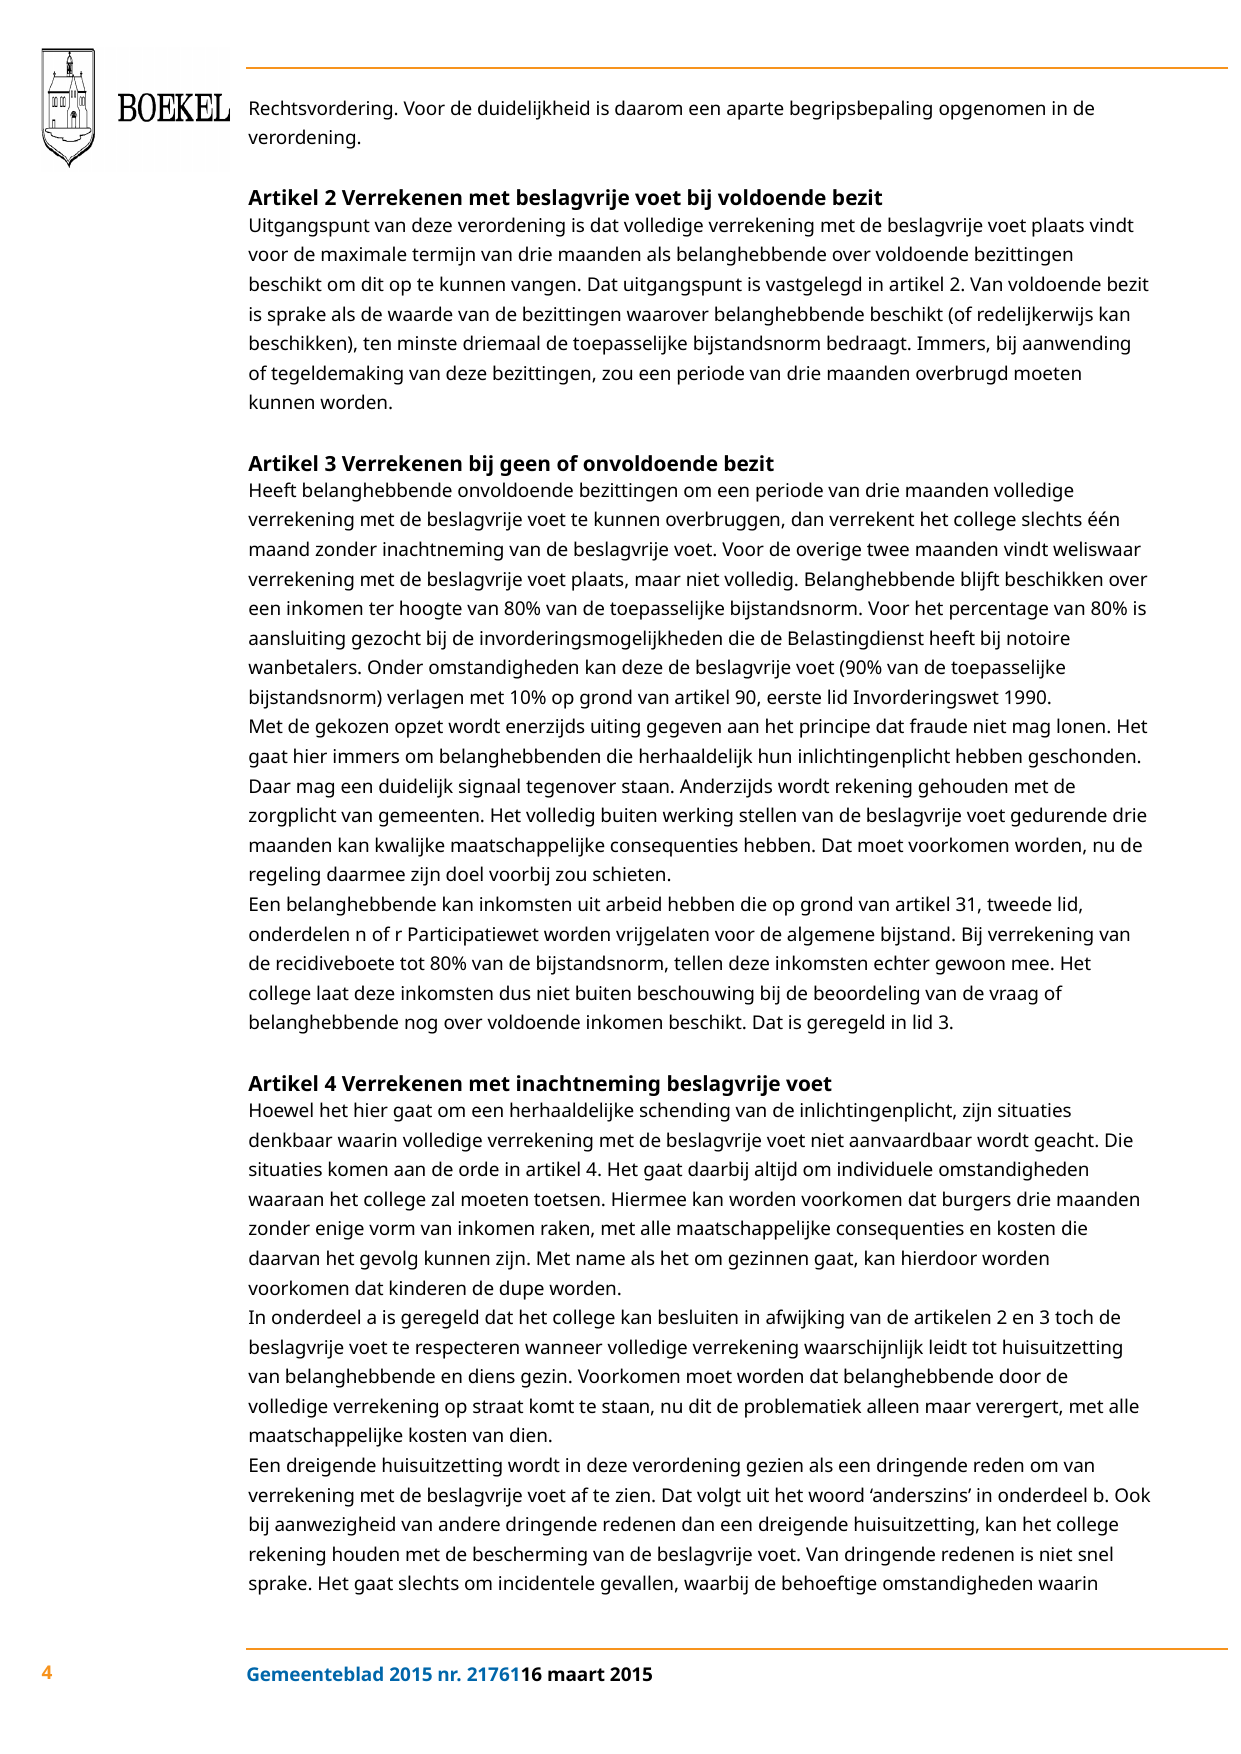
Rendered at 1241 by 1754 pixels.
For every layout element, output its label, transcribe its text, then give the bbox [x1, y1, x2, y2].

text Een dreigende huisuitzetting wordt in deze verordening gezien als een dringende reden om van verrekening met de beslagvrije voet af te zien. Dat volgt uit het woord ‘anderszins’ in onderdeel b. Ook bij aanwezigheid van andere dringende redenen dan een dreigende huisuitzetting, kan het college rekening houden met de bescherming van de beslagvrije voet. Van dringende redenen is niet snel sprake. Het gaat slechts om incidentele gevallen, waarbij de behoeftige omstandigheden waarin [248, 1452, 1152, 1596]
text Rechtsvordering. Voor de duidelijkheid is daarom een aparte begripsbepaling opgenomen in de verordening. [248, 95, 1152, 150]
text Artikel 4 Verrekenen met inachtneming beslagvrije voet [248, 1069, 1152, 1097]
text Hoewel het hier gaat om een herhaaldelijke schending van de inlichtingenplicht, zijn situaties denkbaar waarin volledige verrekening met de beslagvrije voet niet aanvaardbaar wordt geacht. Die situaties komen aan de orde in artikel 4. Het gaat daarbij altijd om individuele omstandigheden waaraan het college zal moeten toetsen. Hiermee kan worden voorkomen dat burgers drie maanden zonder enige vorm van inkomen raken, met alle maatschappelijke consequenties en kosten die daarvan het gevolg kunnen zijn. Met name als het om gezinnen gaat, kan hierdoor worden voorkomen dat kinderen de dupe worden. [248, 1097, 1152, 1300]
text Artikel 3 Verrekenen bij geen of onvoldoende bezit [248, 449, 1152, 477]
text Met de gekozen opzet wordt enerzijds uiting gegeven aan het principe dat fraude niet mag lonen. Het gaat hier immers om belanghebbenden die herhaaldelijk hun inlichtingenplicht hebben geschonden. Daar mag een duidelijk signaal tegenover staan. Anderzijds wordt rekening gehouden met de zorgplicht van gemeenten. Het volledig buiten werking stellen van de beslagvrije voet gedurende drie maanden kan kwalijke maatschappelijke consequenties hebben. Dat moet voorkomen worden, nu de regeling daarmee zijn doel voorbij zou schieten. [248, 714, 1152, 887]
text In onderdeel a is geregeld dat het college kan besluiten in afwijking van de artikelen 2 en 3 toch de beslagvrije voet te respecteren wanneer volledige verrekening waarschijnlijk leidt tot huisuitzetting van belanghebbende en diens gezin. Voorkomen moet worden dat belanghebbende door de volledige verrekening op straat komt te staan, nu dit de problematiek alleen maar verergert, met alle maatschappelijke kosten van dien. [248, 1304, 1152, 1448]
text Heeft belanghebbende onvoldoende bezittingen om een periode van drie maanden volledige verrekening met de beslagvrije voet te kunnen overbruggen, dan verrekent het college slechts één maand zonder inachtneming van de beslagvrije voet. Voor de overige twee maanden vindt weliswaar verrekening met de beslagvrije voet plaats, maar niet volledig. Belanghebbende blijft beschikken over een inkomen ter hoogte van 80% van de toepasselijke bijstandsnorm. Voor het percentage van 80% is aansluiting gezocht bij de invorderingsmogelijkheden die de Belastingdienst heeft bij notoire wanbetalers. Onder omstandigheden kan deze de beslagvrije voet (90% van de toepasselijke bijstandsnorm) verlagen met 10% op grond van artikel 90, eerste lid Invorderingswet 1990. [248, 477, 1152, 710]
picture [41, 47, 231, 172]
text Uitgangspunt van deze verordening is dat volledige verrekening met de beslagvrije voet plaats vindt voor de maximale termijn van drie maanden als belanghebbende over voldoende bezittingen beschikt om dit op te kunnen vangen. Dat uitgangspunt is vastgelegd in artikel 2. Van voldoende bezit is sprake als de waarde van de bezittingen waarover belanghebbende beschikt (of redelijkerwijs kan beschikken), ten minste driemaal de toepasselijke bijstandsnorm bedraagt. Immers, bij aanwending of tegeldemaking van deze bezittingen, zou een periode van drie maanden overbrugd moeten kunnen worden. [248, 212, 1152, 415]
text Artikel 2 Verrekenen met beslagvrije voet bij voldoende bezit [248, 183, 1152, 212]
text Een belanghebbende kan inkomsten uit arbeid hebben die op grond van artikel 31, tweede lid, onderdelen n of r Participatiewet worden vrijgelaten voor de algemene bijstand. Bij verrekening van de recidiveboete tot 80% van de bijstandsnorm, tellen deze inkomsten echter gewoon mee. Het college laat deze inkomsten dus niet buiten beschouwing bij de beoordeling van de vraag of belanghebbende nog over voldoende inkomen beschikt. Dat is geregeld in lid 3. [248, 891, 1152, 1035]
